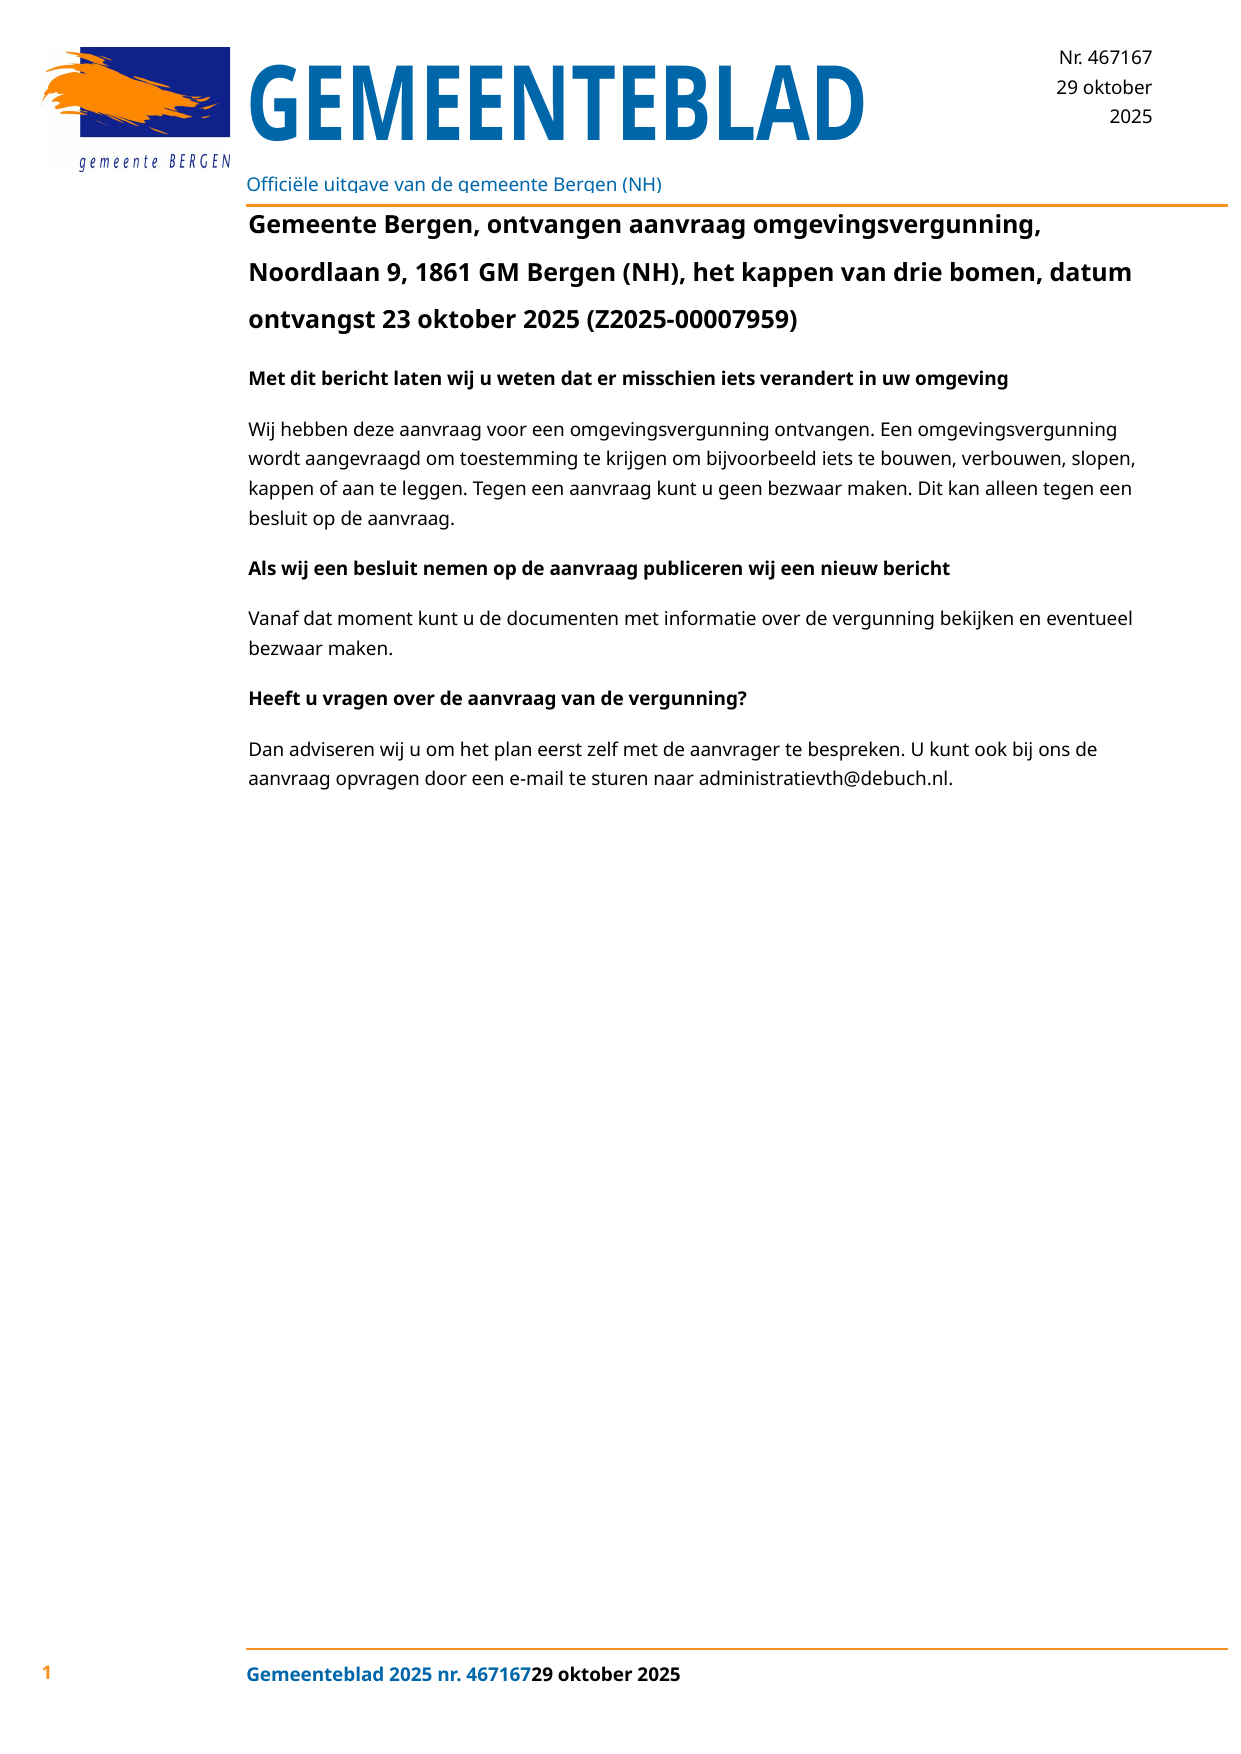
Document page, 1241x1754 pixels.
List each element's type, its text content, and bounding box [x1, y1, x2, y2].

text Heeft u vragen over de aanvraag van de vergunning? [248, 686, 1152, 711]
text Wij hebben deze aanvraag voor een omgevingsvergunning ontvangen. Een omgevingsvergunning wordt aangevraagd om toestemming te krijgen om bijvoorbeeld iets te bouwen, verbouwen, slopen, kappen of aan te leggen. Tegen een aanvraag kunt u geen bezwaar maken. Dit kan alleen tegen een besluit op de aanvraag. [248, 416, 1152, 530]
text Met dit bericht laten wij u weten dat er misschien iets verandert in uw omgeving [248, 366, 1152, 391]
text Gemeente Bergen, ontvangen aanvraag omgevingsvergunning, Noordlaan 9, 1861 GM Bergen (NH), het kappen van drie bomen, datum ontvangst 23 oktober 2025 (Z2025-00007959) [248, 207, 1152, 336]
text Dan adviseren wij u om het plan eerst zelf met de aanvrager te bespreken. U kunt ook bij ons de aanvraag opvragen door een e-mail te sturen naar administratievth@debuch.nl. [248, 736, 1152, 791]
text Als wij een besluit nemen op de aanvraag publiceren wij een nieuw bericht [248, 555, 1152, 581]
text Vanaf dat moment kunt u de documenten met informatie over de vergunning bekijken en eventueel bezwaar maken. [248, 606, 1152, 661]
picture [41, 47, 231, 172]
